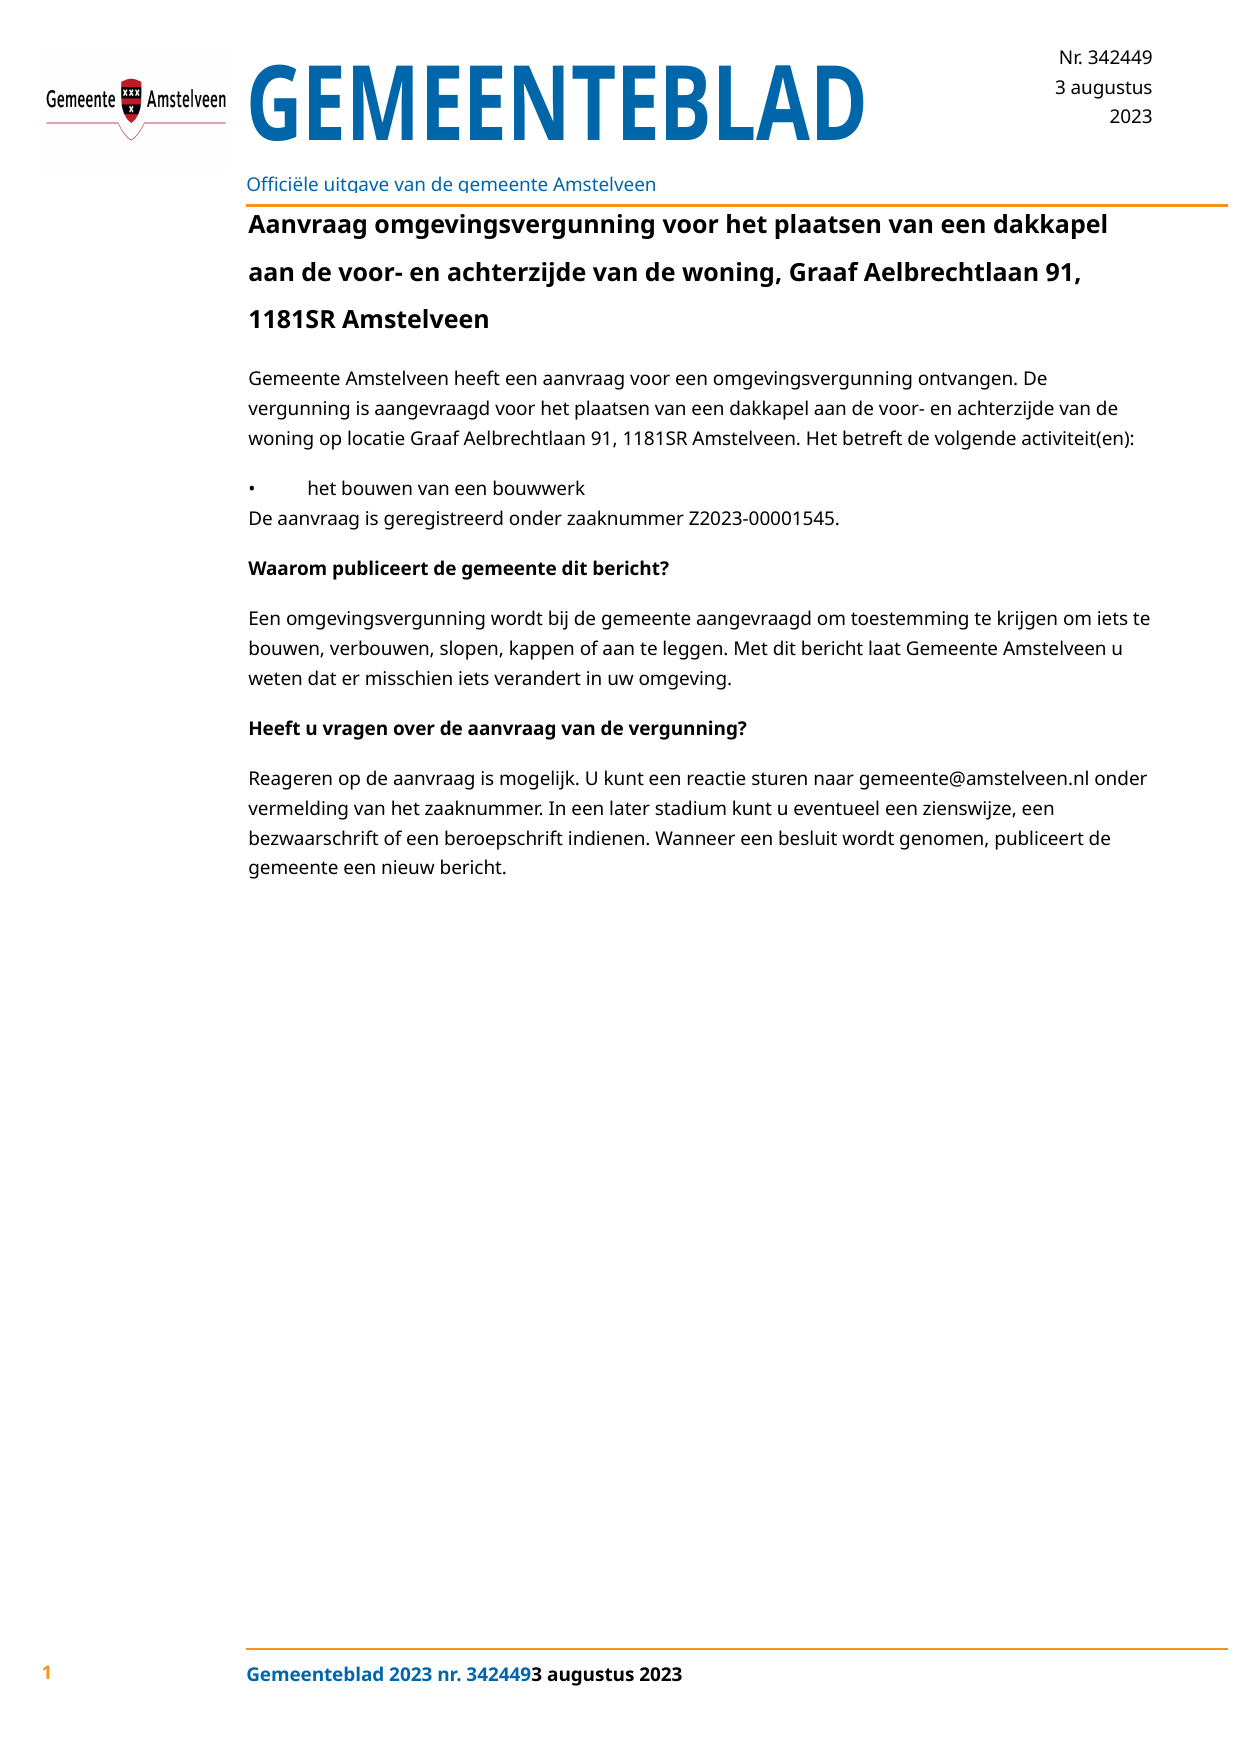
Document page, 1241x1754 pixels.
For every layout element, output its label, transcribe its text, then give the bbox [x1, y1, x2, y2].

text Een omgevingsvergunning wordt bij de gemeente aangevraagd om toestemming te krijgen om iets te bouwen, verbouwen, slopen, kappen of aan te leggen. Met dit bericht laat Gemeente Amstelveen u weten dat er misschien iets verandert in uw omgeving. [248, 606, 1152, 690]
text Aanvraag omgevingsvergunning voor het plaatsen van een dakkapel aan de voor- en achterzijde van de woning, Graaf Aelbrechtlaan 91, 1181SR Amstelveen [248, 207, 1152, 336]
text Gemeente Amstelveen heeft een aanvraag voor een omgevingsvergunning ontvangen. De vergunning is aangevraagd voor het plaatsen van een dakkapel aan de voor- en achterzijde van de woning op locatie Graaf Aelbrechtlaan 91, 1181SR Amstelveen. Het betreft de volgende activiteit(en): [248, 366, 1152, 450]
list het bouwen van een bouwwerk [248, 475, 1152, 501]
text Waarom publiceert de gemeente dit bericht? [248, 555, 1152, 581]
picture [41, 47, 231, 172]
text De aanvraag is geregistreerd onder zaaknummer Z2023-00001545. [248, 505, 1152, 530]
text Reageren op de aanvraag is mogelijk. U kunt een reactie sturen naar gemeente@amstelveen.nl onder vermelding van het zaaknummer. In een later stadium kunt u eventueel een zienswijze, een bezwaarschrift of een beroepschrift indienen. Wanneer een besluit wordt genomen, publiceert de gemeente een nieuw bericht. [248, 766, 1152, 880]
text Heeft u vragen over de aanvraag van de vergunning? [248, 715, 1152, 741]
